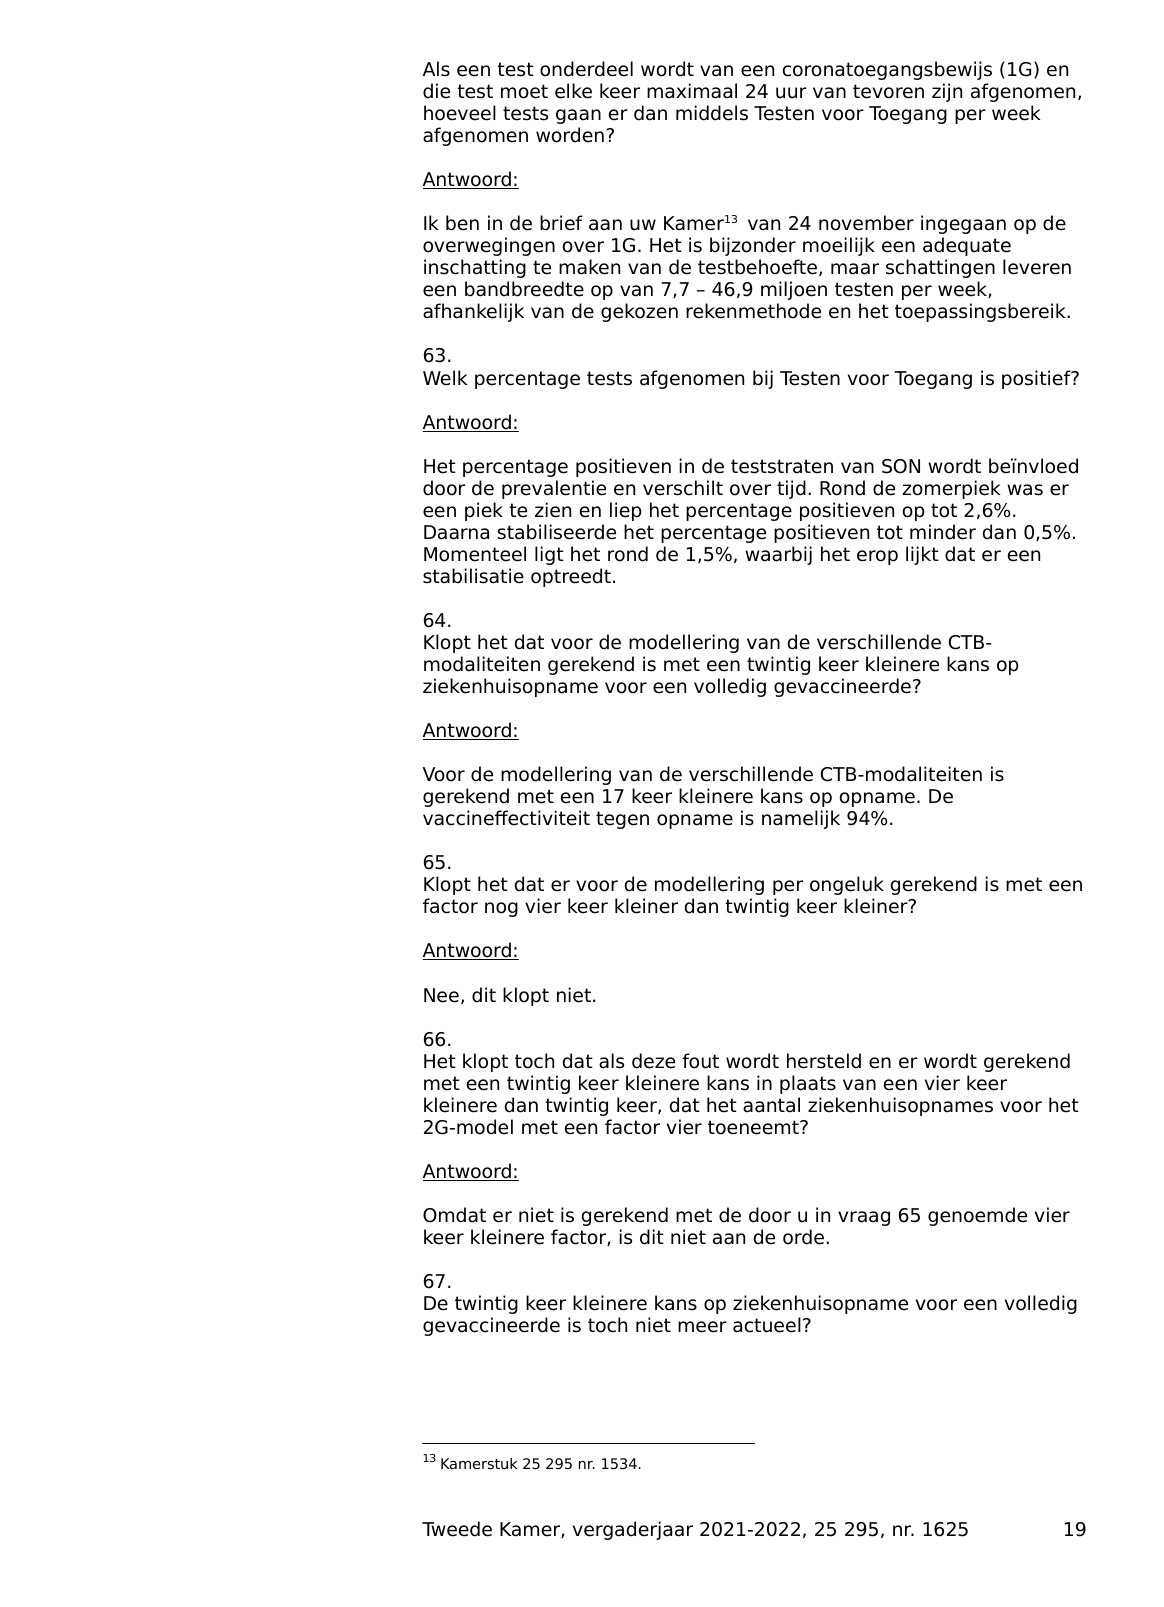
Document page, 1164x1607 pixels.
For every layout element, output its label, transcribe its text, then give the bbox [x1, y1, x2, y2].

subtitle Antwoord: [422, 940, 1087, 962]
text Het klopt toch dat als deze fout wordt hersteld en er wordt gerekend met een twintig keer kleinere kans in plaats van een vier keer kleinere dan twintig keer, dat het aantal ziekenhuisopnames voor het 2G-model met een factor vier toeneemt? [422, 1051, 1087, 1138]
subtitle Antwoord: [422, 720, 1087, 742]
text Klopt het dat voor de modellering van de verschillende CTB-modaliteiten gerekend is met een twintig keer kleinere kans op ziekenhuisopname voor een volledig gevaccineerde? [422, 632, 1087, 698]
subtitle Antwoord: [422, 412, 1087, 433]
text Kamerstuk 25 295 nr. 1534. [422, 1452, 1087, 1474]
text De twintig keer kleinere kans op ziekenhuisopname voor een volledig gevaccineerde is toch niet meer actueel? [422, 1293, 1087, 1337]
text 63. [422, 345, 1087, 367]
text 67. [422, 1271, 1087, 1293]
text Ik ben in de brief aan uw Kamer van 24 november ingegaan op de overwegingen over 1G. Het is bijzonder moeilijk een adequate inschatting te maken van de testbehoefte, maar schattingen leveren een bandbreedte op van 7,7 – 46,9 miljoen testen per week, afhankelijk van de gekozen rekenmethode en het toepassingsbereik. [422, 213, 1087, 323]
text Nee, dit klopt niet. [422, 984, 1087, 1006]
text Klopt het dat er voor de modellering per ongeluk gerekend is met een factor nog vier keer kleiner dan twintig keer kleiner? [422, 874, 1087, 918]
text Het percentage positieven in de teststraten van SON wordt beïnvloed door de prevalentie en verschilt over tijd. Rond de zomerpiek was er een piek te zien en liep het percentage positieven op tot 2,6%. Daarna stabiliseerde het percentage positieven tot minder dan 0,5%. Momenteel ligt het rond de 1,5%, waarbij het erop lijkt dat er een stabilisatie optreedt. [422, 456, 1087, 588]
subtitle Antwoord: [422, 169, 1087, 191]
text 66. [422, 1029, 1087, 1051]
text Omdat er niet is gerekend met de door u in vraag 65 genoemde vier keer kleinere factor, is dit niet aan de orde. [422, 1205, 1087, 1249]
text Als een test onderdeel wordt van een coronatoegangsbewijs (1G) en die test moet elke keer maximaal 24 uur van tevoren zijn afgenomen, hoeveel tests gaan er dan middels Testen voor Toegang per week afgenomen worden? [422, 59, 1087, 147]
text Welk percentage tests afgenomen bij Testen voor Toegang is positief? [422, 367, 1087, 389]
text 65. [422, 852, 1087, 874]
text 64. [422, 610, 1087, 632]
text Voor de modellering van de verschillende CTB-modaliteiten is gerekend met een 17 keer kleinere kans op opname. De vaccineffectiviteit tegen opname is namelijk 94%. [422, 764, 1087, 830]
subtitle Antwoord: [422, 1161, 1087, 1183]
